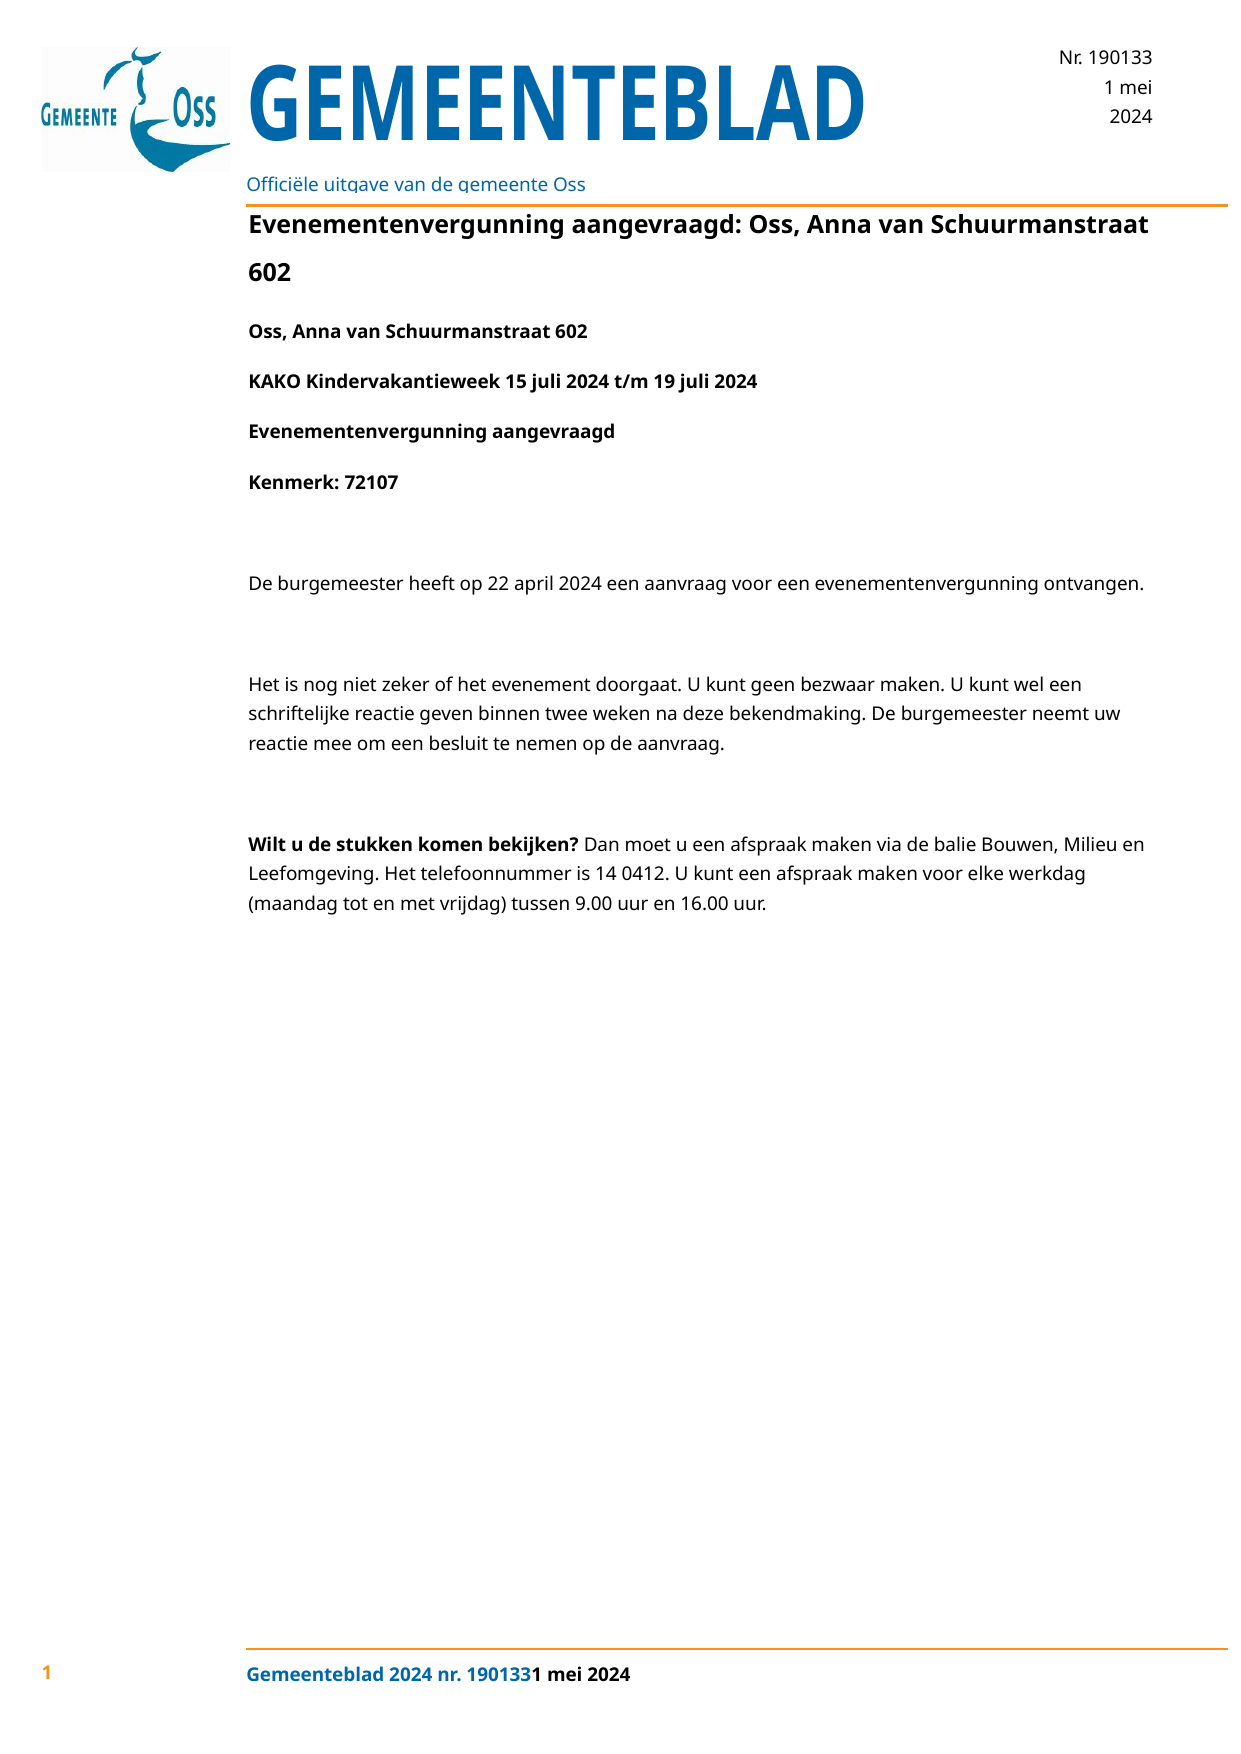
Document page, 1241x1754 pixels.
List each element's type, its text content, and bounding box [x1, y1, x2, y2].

text Het is nog niet zeker of het evenement doorgaat. U kunt geen bezwaar maken. U kunt wel een schriftelijke reactie geven binnen twee weken na deze bekendmaking. De burgemeester neemt uw reactie mee om een besluit te nemen op de aanvraag. [248, 671, 1152, 756]
picture [41, 47, 231, 172]
text Oss, Anna van Schuurmanstraat 602 [248, 318, 1152, 344]
text KAKO Kindervakantieweek 15 juli 2024 t/m 19 juli 2024 [248, 368, 1152, 394]
text De burgemeester heeft op 22 april 2024 een aanvraag voor een evenementenvergunning ontvangen. [248, 570, 1152, 596]
text Kenmerk: 72107 [248, 469, 1152, 495]
text Evenementenvergunning aangevraagd: Oss, Anna van Schuurmanstraat 602 [248, 207, 1152, 288]
text Wilt u de stukken komen bekijken? Dan moet u een afspraak maken via de balie Bouwen, Milieu en Leefomgeving. Het telefoonnummer is 14 0412. U kunt een afspraak maken voor elke werkdag (maandag tot en met vrijdag) tussen 9.00 uur en 16.00 uur. [248, 831, 1152, 916]
text Evenementenvergunning aangevraagd [248, 419, 1152, 444]
